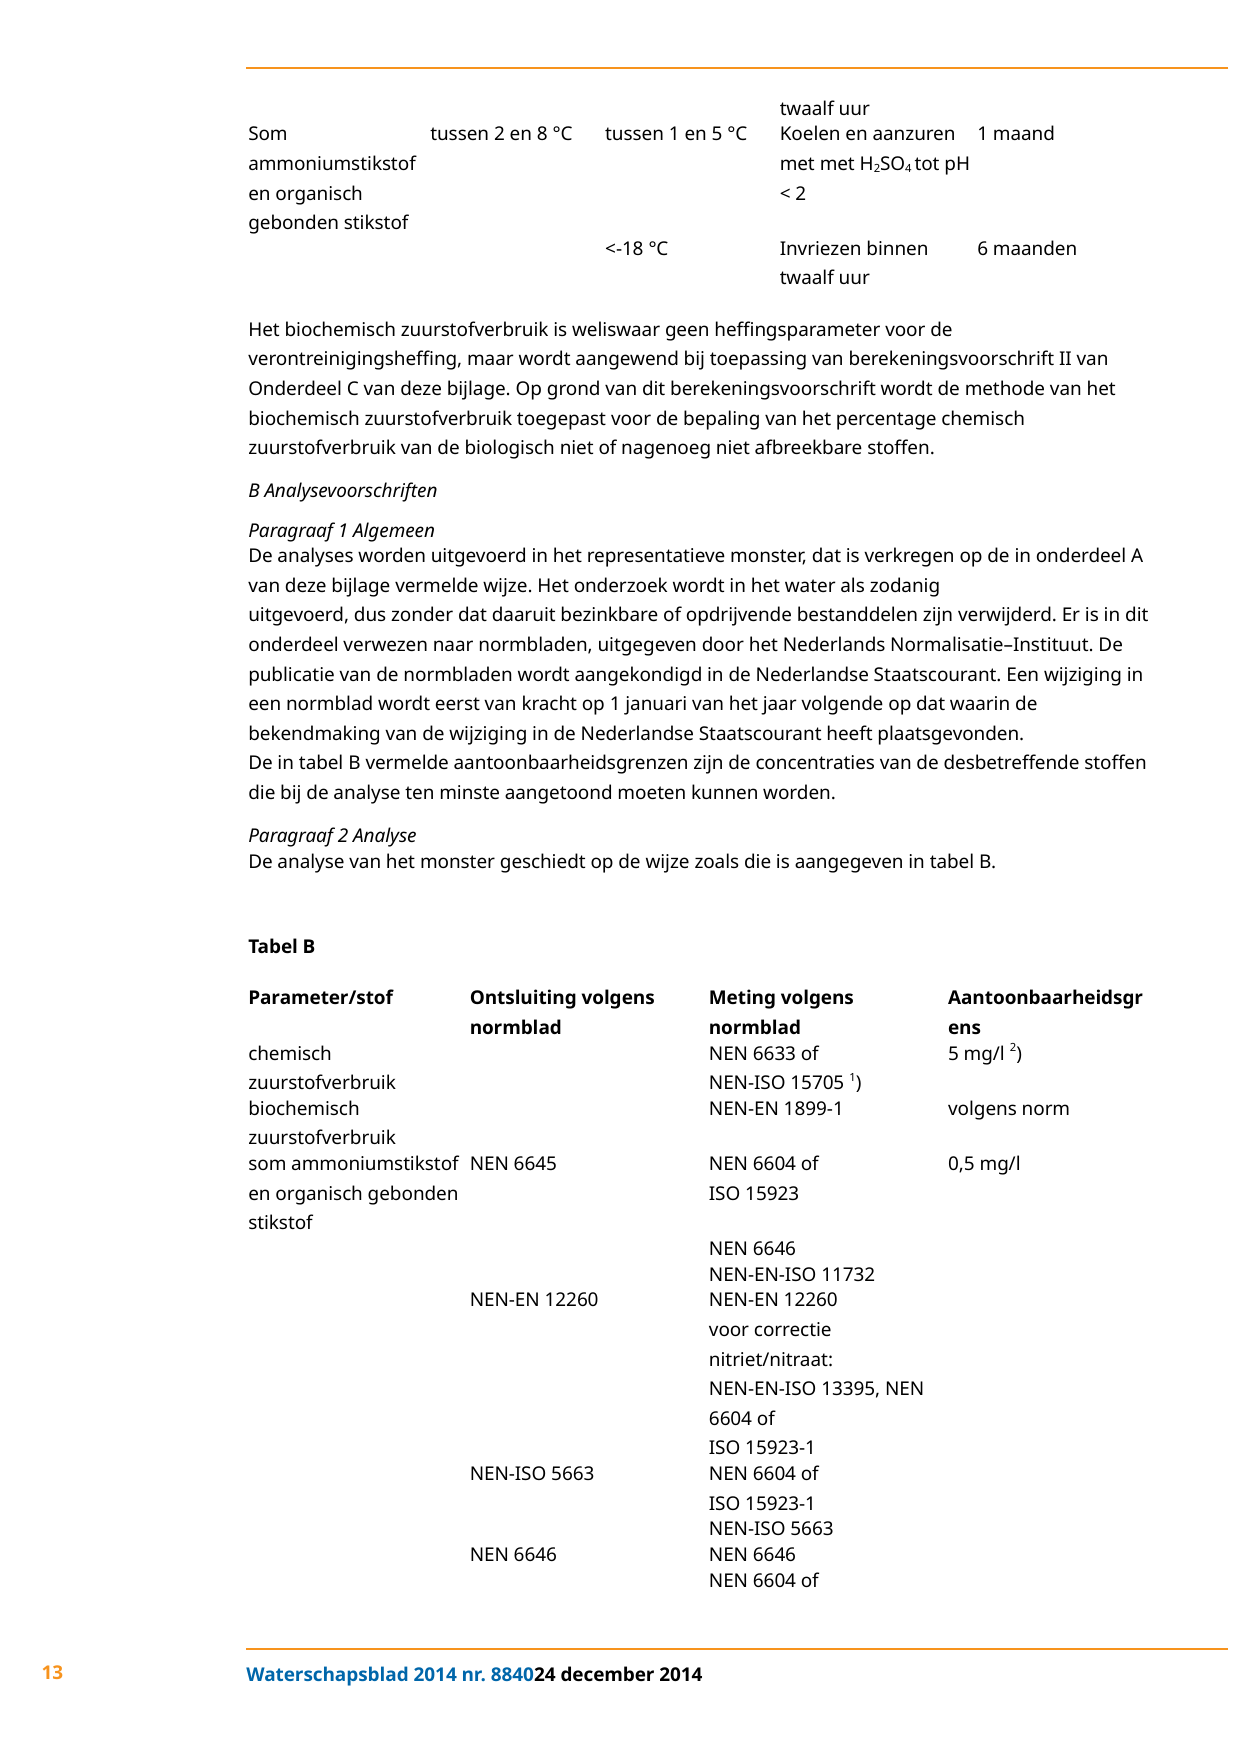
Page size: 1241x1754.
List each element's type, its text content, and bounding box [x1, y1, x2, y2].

table_cell [248, 1516, 469, 1541]
table_cell chemisch zuurstofverbruik [248, 1040, 469, 1095]
table_cell [248, 959, 469, 984]
table_cell Meting volgens normblad [709, 984, 948, 1040]
table_cell NEN-EN-ISO 11732 [709, 1261, 948, 1287]
table_cell volgens norm [948, 1095, 1152, 1150]
table_cell [948, 1235, 1152, 1261]
table_cell [248, 235, 430, 290]
table_cell tussen 1 en 5 °C [605, 121, 779, 235]
table_cell NEN 6604 of ISO 15923 [709, 1150, 948, 1235]
table_header [470, 933, 709, 959]
table_cell [948, 959, 1152, 984]
table_cell [470, 1235, 709, 1261]
table_cell [948, 1287, 1152, 1460]
table_cell NEN-EN 1899-1 [709, 1095, 948, 1150]
table_cell Som ammoniumstikstof en organisch gebonden stikstof [248, 121, 430, 235]
table_cell NEN-ISO 5663 [709, 1516, 948, 1541]
table_cell [948, 1460, 1152, 1516]
table_cell [430, 235, 605, 290]
table_cell 6 maanden [977, 235, 1152, 290]
table_cell [470, 959, 709, 984]
text B Analysevoorschriften [248, 477, 1152, 503]
table_cell [948, 1516, 1152, 1541]
table_cell 5 mg/l 2) [948, 1040, 1152, 1095]
table_cell NEN 6604 of ISO 15923-1 [709, 1460, 948, 1516]
table_cell [430, 95, 605, 121]
table_cell biochemisch zuurstofverbruik [248, 1095, 469, 1150]
table_cell [948, 1541, 1152, 1567]
text De analyse van het monster geschiedt op de wijze zoals die is aangegeven in tabel B. [248, 848, 1152, 874]
table_cell Ontsluiting volgens normblad [470, 984, 709, 1040]
text Paragraaf 2 Analyse [248, 822, 1152, 848]
table_cell 1 maand [977, 121, 1152, 235]
table_cell [470, 1261, 709, 1287]
table_cell Koelen en aanzuren met met H2SO4 tot pH < 2 [780, 121, 977, 235]
table_cell Parameter/stof [248, 984, 469, 1040]
table_cell Invriezen binnen twaalf uur [780, 235, 977, 290]
table_cell NEN 6646 [709, 1235, 948, 1261]
text Het biochemisch zuurstofverbruik is weliswaar geen heffingsparameter voor de verontreinigingsheffing, maar wordt aangewend bij toepassing van berekeningsvoorschrift II van Onderdeel C van deze bijlage. Op grond van dit berekeningsvoorschrift wordt de methode van het biochemisch zuurstofverbruik toegepast voor de bepaling van het percentage chemisch zuurstofverbruik van de biologisch niet of nagenoeg niet afbreekbare stoffen. [248, 316, 1152, 460]
table_cell [248, 95, 430, 121]
table_cell [470, 1095, 709, 1150]
table_cell [248, 1460, 469, 1516]
table_cell tussen 2 en 8 °C [430, 121, 605, 235]
table_cell Aantoonbaarheidsgrens [948, 984, 1152, 1040]
text uitgevoerd, dus zonder dat daaruit bezinkbare of opdrijvende bestanddelen zijn verwijderd. Er is in dit onderdeel verwezen naar normbladen, uitgegeven door het Nederlands Normalisatie–Instituut. De publicatie van de normbladen wordt aangekondigd in de Nederlandse Staatscourant. Een wijziging in een normblad wordt eerst van kracht op 1 januari van het jaar volgende op dat waarin de bekendmaking van de wijziging in de Nederlandse Staatscourant heeft plaatsgevonden. [248, 602, 1152, 746]
table_cell NEN 6646 [709, 1541, 948, 1567]
table_cell NEN 6646 [470, 1541, 709, 1567]
text Paragraaf 1 Algemeen [248, 517, 1152, 542]
table_cell 0,5 mg/l [948, 1150, 1152, 1235]
table_cell [248, 1287, 469, 1460]
picture [41, 47, 231, 172]
table_cell NEN-EN 12260 voor correctie nitriet/nitraat: NEN-EN-ISO 13395, NEN 6604 of ISO 15923-1 [709, 1287, 948, 1460]
table_cell [248, 1567, 469, 1593]
table_cell NEN-ISO 5663 [470, 1460, 709, 1516]
table_cell NEN 6645 [470, 1150, 709, 1235]
text De analyses worden uitgevoerd in het representatieve monster, dat is verkregen op de in onderdeel A van deze bijlage vermelde wijze. Het onderzoek wordt in het water als zodanig [248, 542, 1152, 598]
table_cell [470, 1567, 709, 1593]
text De in tabel B vermelde aantoonbaarheidsgrenzen zijn de concentraties van de desbetreffende stoffen die bij de analyse ten minste aangetoond moeten kunnen worden. [248, 749, 1152, 805]
table_cell [470, 1516, 709, 1541]
table_cell [977, 95, 1152, 121]
table_cell [248, 1235, 469, 1261]
table_cell [948, 1261, 1152, 1287]
table_cell [248, 1541, 469, 1567]
table_cell [605, 95, 779, 121]
table_cell [248, 1261, 469, 1287]
table_header [709, 933, 948, 959]
table_cell NEN 6633 of NEN-ISO 15705 1) [709, 1040, 948, 1095]
table_cell [948, 1567, 1152, 1593]
table_cell NEN 6604 of [709, 1567, 948, 1593]
table_cell twaalf uur [780, 95, 977, 121]
table_header Tabel B [248, 933, 469, 959]
table_cell <-18 °C [605, 235, 779, 290]
table_cell [470, 1040, 709, 1095]
table_cell NEN-EN 12260 [470, 1287, 709, 1460]
table_header [948, 933, 1152, 959]
table_cell [709, 959, 948, 984]
table_cell som ammoniumstikstof en organisch gebonden stikstof [248, 1150, 469, 1235]
